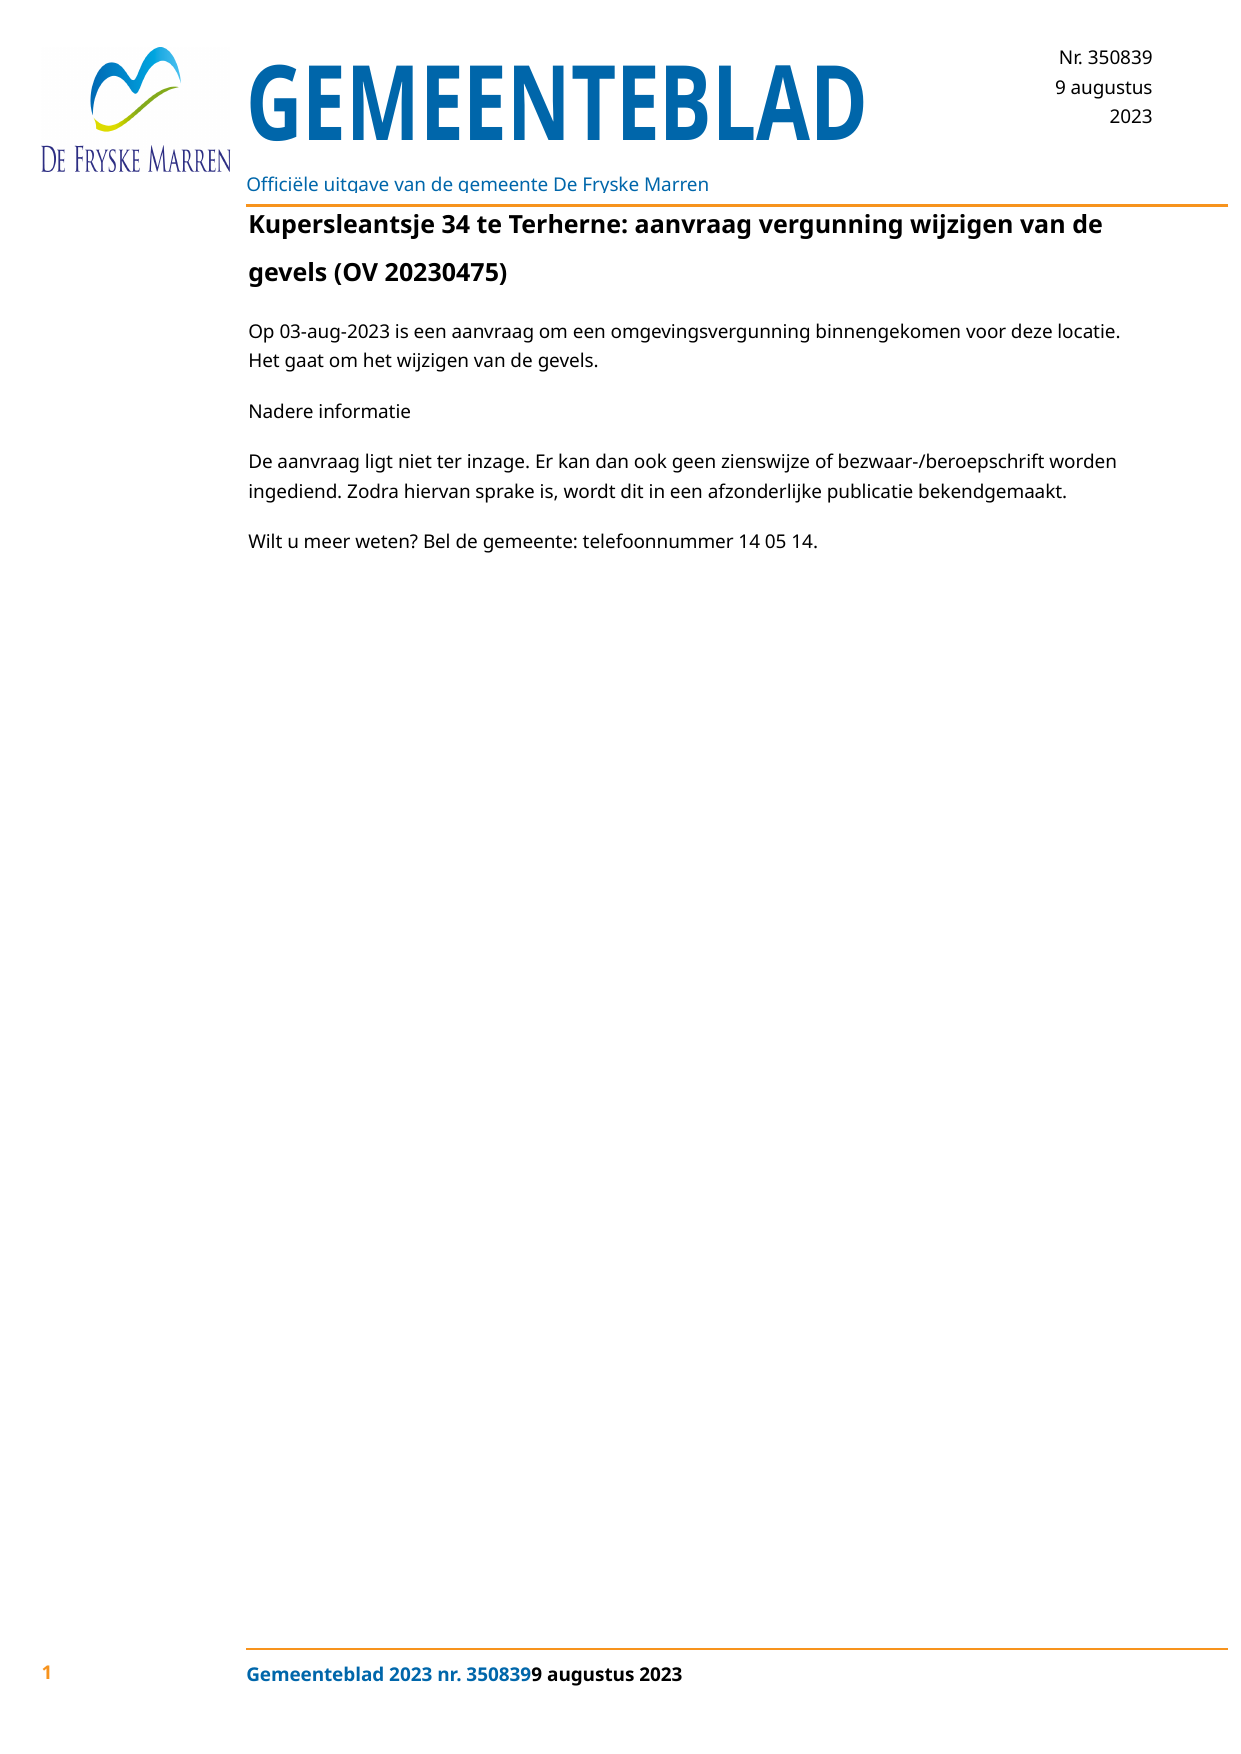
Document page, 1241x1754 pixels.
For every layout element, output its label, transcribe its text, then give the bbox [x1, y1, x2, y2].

text Op 03-aug-2023 is een aanvraag om een omgevingsvergunning binnengekomen voor deze locatie. Het gaat om het wijzigen van de gevels. [248, 318, 1152, 373]
text Wilt u meer weten? Bel de gemeente: telefoonnummer 14 05 14. [248, 528, 1152, 554]
picture [41, 47, 231, 172]
text Nadere informatie [248, 398, 1152, 424]
text Kupersleantsje 34 te Terherne: aanvraag vergunning wijzigen van de gevels (OV 20230475) [248, 207, 1152, 288]
text De aanvraag ligt niet ter inzage. Er kan dan ook geen zienswijze of bezwaar-/beroepschrift worden ingediend. Zodra hiervan sprake is, wordt dit in een afzonderlijke publicatie bekendgemaakt. [248, 448, 1152, 504]
